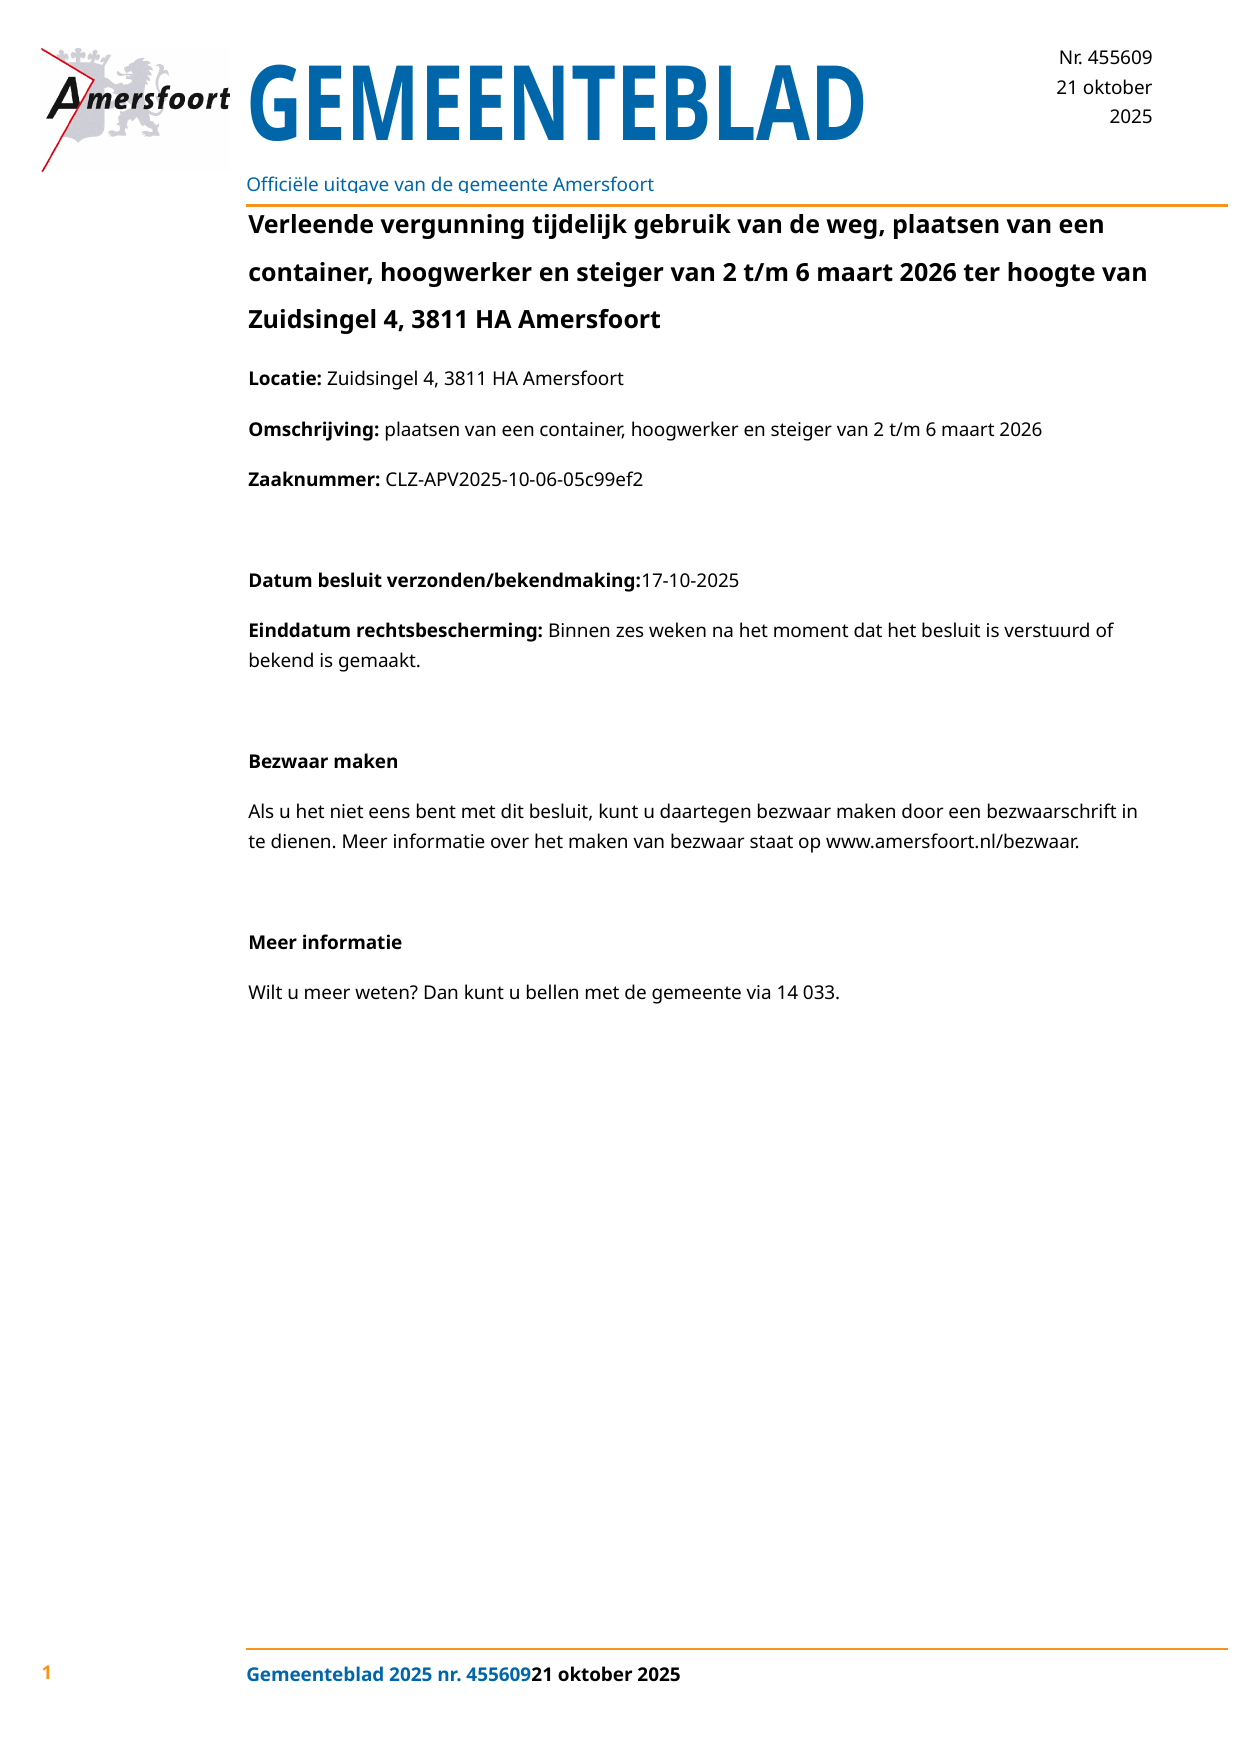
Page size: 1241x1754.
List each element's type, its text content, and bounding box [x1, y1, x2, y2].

text Wilt u meer weten? Dan kunt u bellen met de gemeente via 14 033. [248, 979, 1152, 1005]
text Zaaknummer: CLZ-APV2025-10-06-05c99ef2 [248, 466, 1152, 492]
text Locatie: Zuidsingel 4, 3811 HA Amersfoort [248, 366, 1152, 391]
text Omschrijving: plaatsen van een container, hoogwerker en steiger van 2 t/m 6 maart 2026 [248, 416, 1152, 442]
text Verleende vergunning tijdelijk gebruik van de weg, plaatsen van een container, hoogwerker en steiger van 2 t/m 6 maart 2026 ter hoogte van Zuidsingel 4, 3811 HA Amersfoort [248, 207, 1152, 336]
text Als u het niet eens bent met dit besluit, kunt u daartegen bezwaar maken door een bezwaarschrift in te dienen. Meer informatie over het maken van bezwaar staat op www.amersfoort.nl/bezwaar. [248, 798, 1152, 854]
text Einddatum rechtsbescherming: Binnen zes weken na het moment dat het besluit is verstuurd of bekend is gemaakt. [248, 618, 1152, 673]
text Meer informatie [248, 929, 1152, 954]
text Datum besluit verzonden/bekendmaking:17-10-2025 [248, 567, 1152, 593]
text Bezwaar maken [248, 748, 1152, 774]
picture [41, 47, 231, 172]
